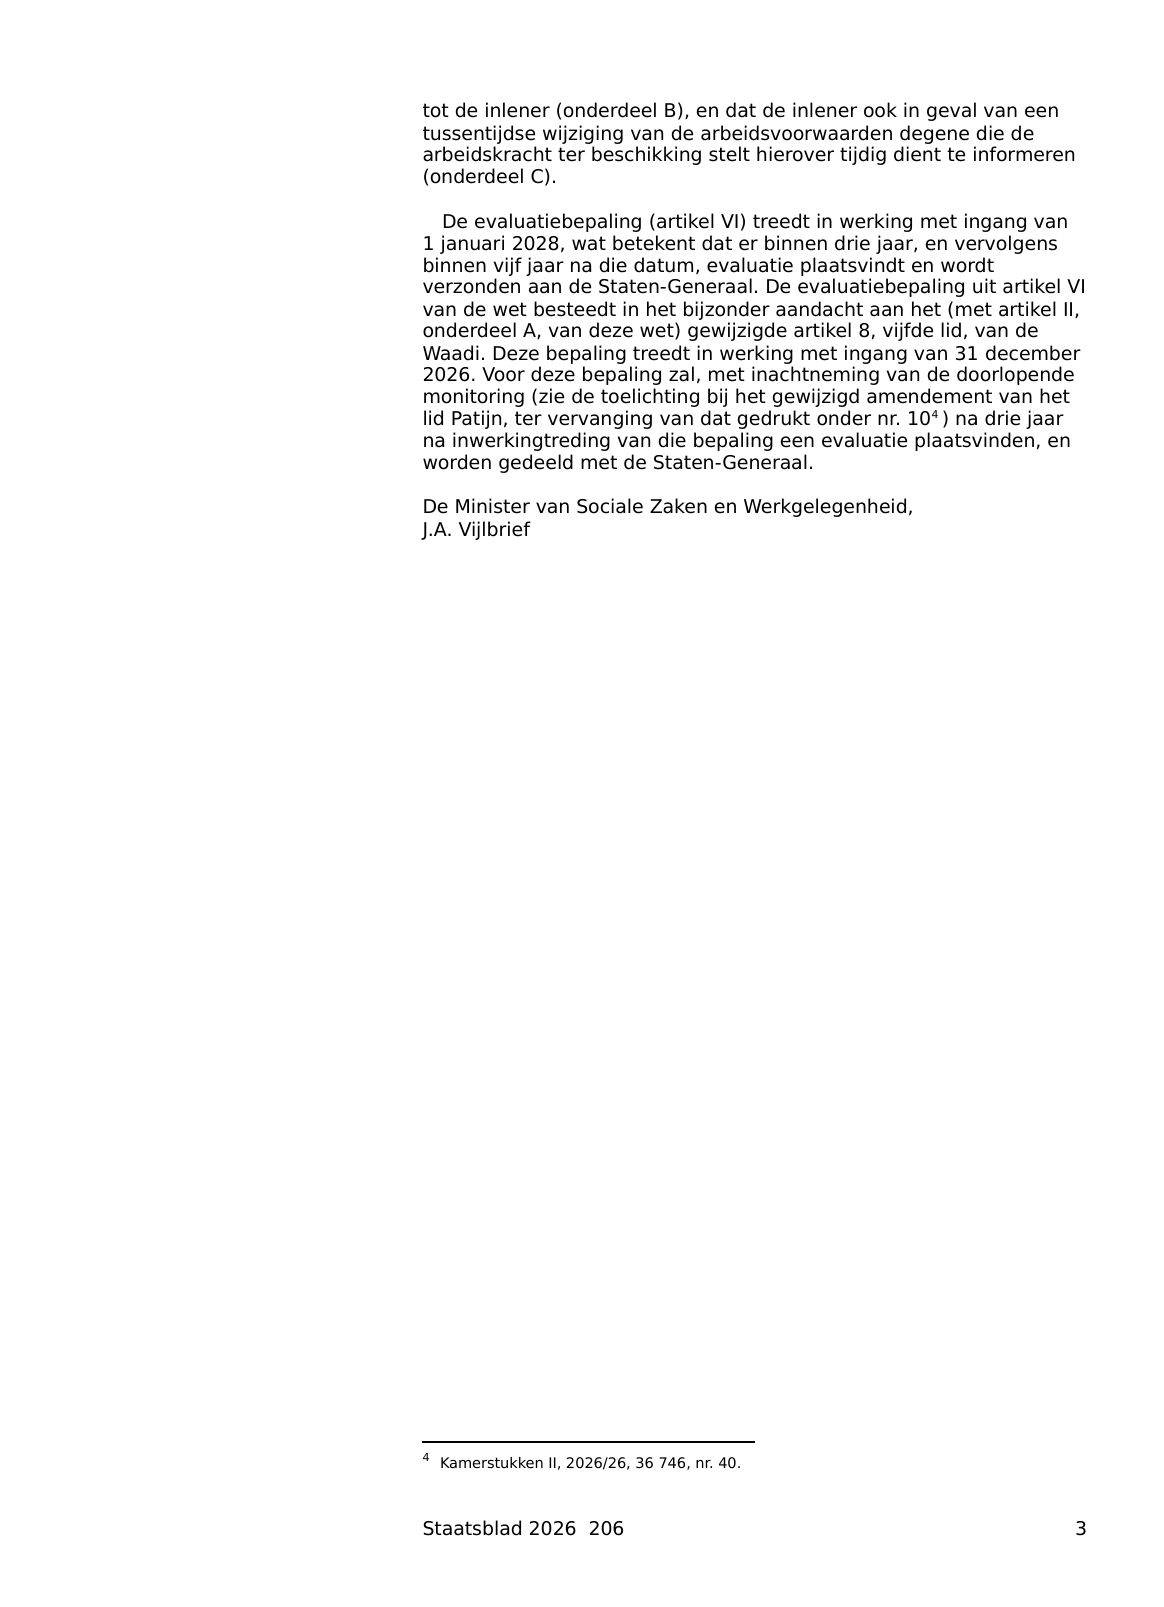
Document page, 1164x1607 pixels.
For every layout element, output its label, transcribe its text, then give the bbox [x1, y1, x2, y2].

text Kamerstukken II, 2026/26, 36 746, nr. 40. [422, 1451, 1087, 1473]
text De evaluatiebepaling (artikel VI) treedt in werking met ingang van 1 januari 2028, wat betekent dat er binnen drie jaar, en vervolgens binnen vijf jaar na die datum, evaluatie plaatsvindt en wordt verzonden aan de Staten-Generaal. De evaluatiebepaling uit artikel VI van de wet besteedt in het bijzonder aandacht aan het (met artikel II, onderdeel A, van deze wet) gewijzigde artikel 8, vijfde lid, van de Waadi. Deze bepaling treedt in werking met ingang van 31 december 2026. Voor deze bepaling zal, met inachtneming van de doorlopende monitoring (zie de toelichting bij het gewijzigd amendement van het lid Patijn, ter vervanging van dat gedrukt onder nr. 10) na drie jaar na inwerkingtreding van die bepaling een evaluatie plaatsvinden, en worden gedeeld met de Staten-Generaal. [422, 211, 1087, 474]
text tot de inlener (onderdeel B), en dat de inlener ook in geval van een tussentijdse wijziging van de arbeidsvoorwaarden degene die de arbeidskracht ter beschikking stelt hierover tijdig dient te informeren (onderdeel C). [422, 100, 1087, 188]
text De Minister van Sociale Zaken en Werkgelegenheid, J.A. Vijlbrief [422, 496, 1087, 540]
